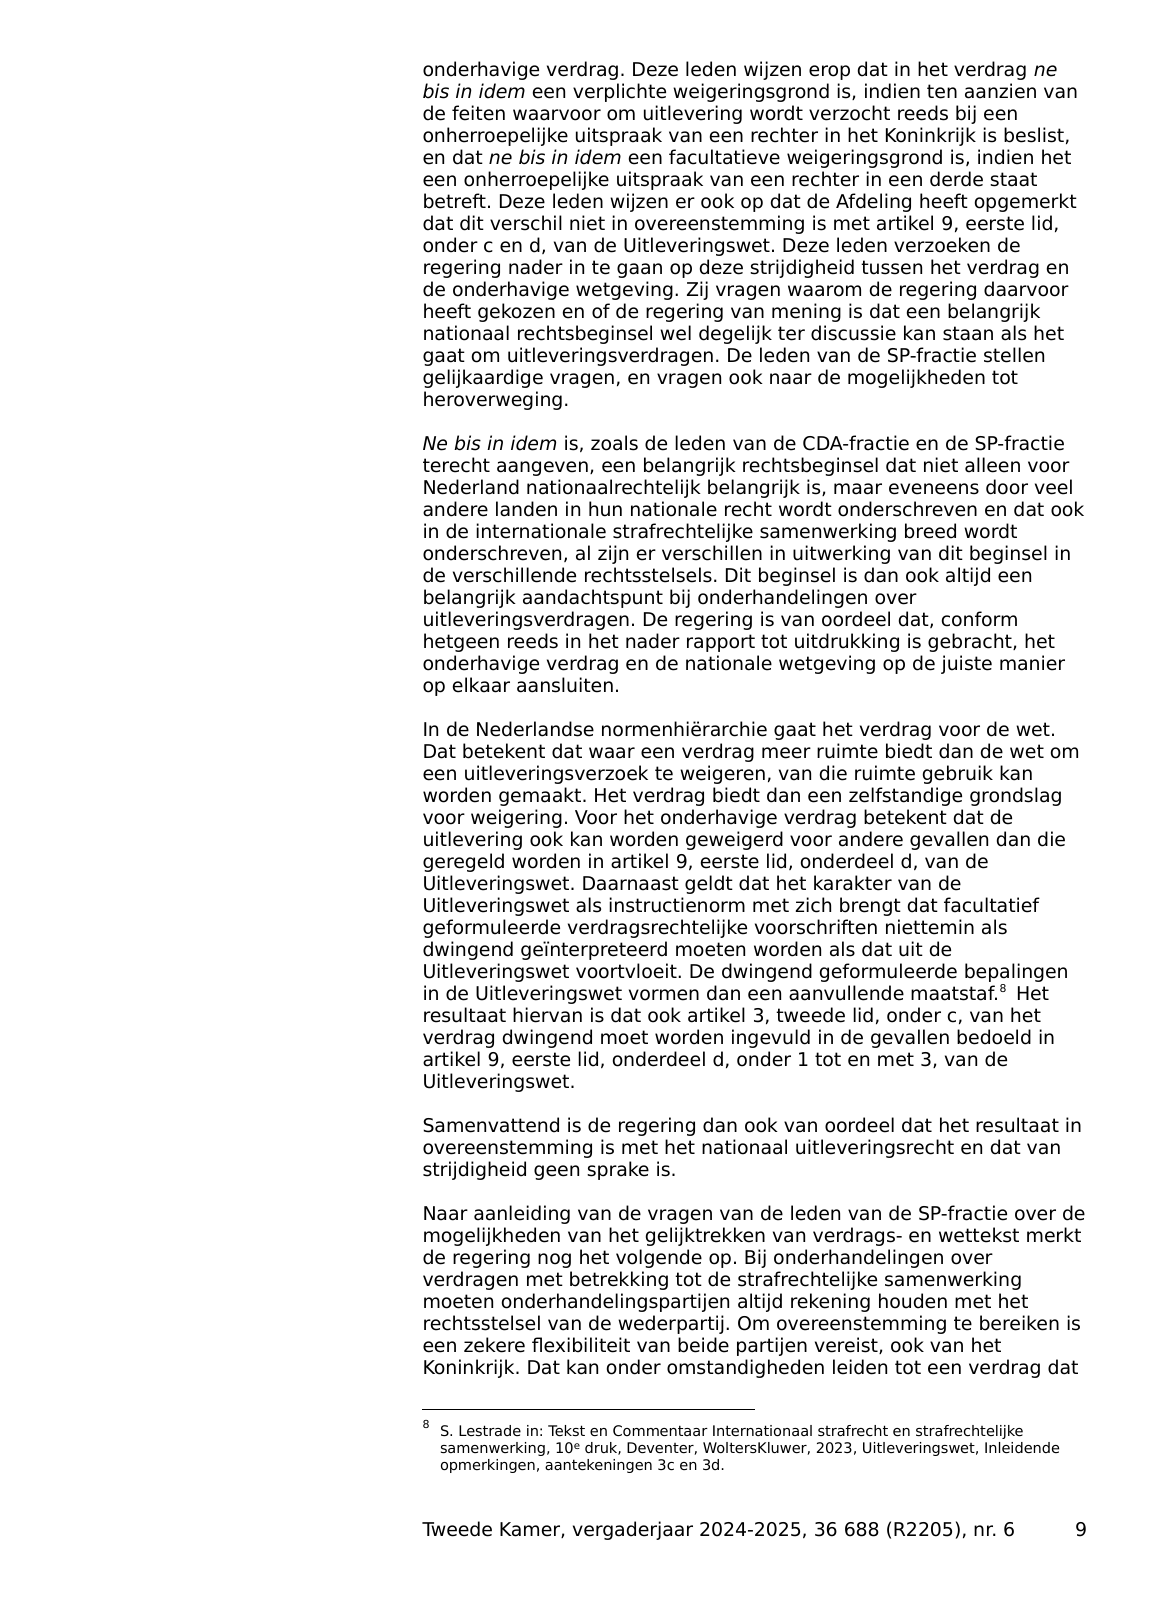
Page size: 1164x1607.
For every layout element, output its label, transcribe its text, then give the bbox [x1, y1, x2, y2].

text Ne bis in idem is, zoals de leden van de CDA-fractie en de SP-fractie terecht aangeven, een belangrijk rechtsbeginsel dat niet alleen voor Nederland nationaalrechtelijk belangrijk is, maar eveneens door veel andere landen in hun nationale recht wordt onderschreven en dat ook in de internationale strafrechtelijke samenwerking breed wordt onderschreven, al zijn er verschillen in uitwerking van dit beginsel in de verschillende rechtsstelsels. Dit beginsel is dan ook altijd een belangrijk aandachtspunt bij onderhandelingen over uitleveringsverdragen. De regering is van oordeel dat, conform hetgeen reeds in het nader rapport tot uitdrukking is gebracht, het onderhavige verdrag en de nationale wetgeving op de juiste manier op elkaar aansluiten. [422, 433, 1087, 697]
text S. Lestrade in: Tekst en Commentaar Internationaal strafrecht en strafrechtelijke samenwerking, 10e druk, Deventer, WoltersKluwer, 2023, Uitleveringswet, Inleidende opmerkingen, aantekeningen 3c en 3d. [422, 1418, 1087, 1474]
text Samenvattend is de regering dan ook van oordeel dat het resultaat in overeenstemming is met het nationaal uitleveringsrecht en dat van strijdigheid geen sprake is. [422, 1115, 1087, 1181]
text onderhavige verdrag. Deze leden wijzen erop dat in het verdrag ne bis in idem een verplichte weigeringsgrond is, indien ten aanzien van de feiten waarvoor om uitlevering wordt verzocht reeds bij een onherroepelijke uitspraak van een rechter in het Koninkrijk is beslist, en dat ne bis in idem een facultatieve weigeringsgrond is, indien het een onherroepelijke uitspraak van een rechter in een derde staat betreft. Deze leden wijzen er ook op dat de Afdeling heeft opgemerkt dat dit verschil niet in overeenstemming is met artikel 9, eerste lid, onder c en d, van de Uitleveringswet. Deze leden verzoeken de regering nader in te gaan op deze strijdigheid tussen het verdrag en de onderhavige wetgeving. Zij vragen waarom de regering daarvoor heeft gekozen en of de regering van mening is dat een belangrijk nationaal rechtsbeginsel wel degelijk ter discussie kan staan als het gaat om uitleveringsverdragen. De leden van de SP-fractie stellen gelijkaardige vragen, en vragen ook naar de mogelijkheden tot heroverweging. [422, 59, 1087, 411]
text Naar aanleiding van de vragen van de leden van de SP-fractie over de mogelijkheden van het gelijktrekken van verdrags- en wettekst merkt de regering nog het volgende op. Bij onderhandelingen over verdragen met betrekking tot de strafrechtelijke samenwerking moeten onderhandelingspartijen altijd rekening houden met het rechtsstelsel van de wederpartij. Om overeenstemming te bereiken is een zekere flexibiliteit van beide partijen vereist, ook van het Koninkrijk. Dat kan onder omstandigheden leiden tot een verdrag dat [422, 1203, 1087, 1379]
text In de Nederlandse normenhiërarchie gaat het verdrag voor de wet. Dat betekent dat waar een verdrag meer ruimte biedt dan de wet om een uitleveringsverzoek te weigeren, van die ruimte gebruik kan worden gemaakt. Het verdrag biedt dan een zelfstandige grondslag voor weigering. Voor het onderhavige verdrag betekent dat de uitlevering ook kan worden geweigerd voor andere gevallen dan die geregeld worden in artikel 9, eerste lid, onderdeel d, van de Uitleveringswet. Daarnaast geldt dat het karakter van de Uitleveringswet als instructienorm met zich brengt dat facultatief geformuleerde verdragsrechtelijke voorschriften niettemin als dwingend geïnterpreteerd moeten worden als dat uit de Uitleveringswet voortvloeit. De dwingend geformuleerde bepalingen in de Uitleveringswet vormen dan een aanvullende maatstaf. Het resultaat hiervan is dat ook artikel 3, tweede lid, onder c, van het verdrag dwingend moet worden ingevuld in de gevallen bedoeld in artikel 9, eerste lid, onderdeel d, onder 1 tot en met 3, van de Uitleveringswet. [422, 719, 1087, 1092]
